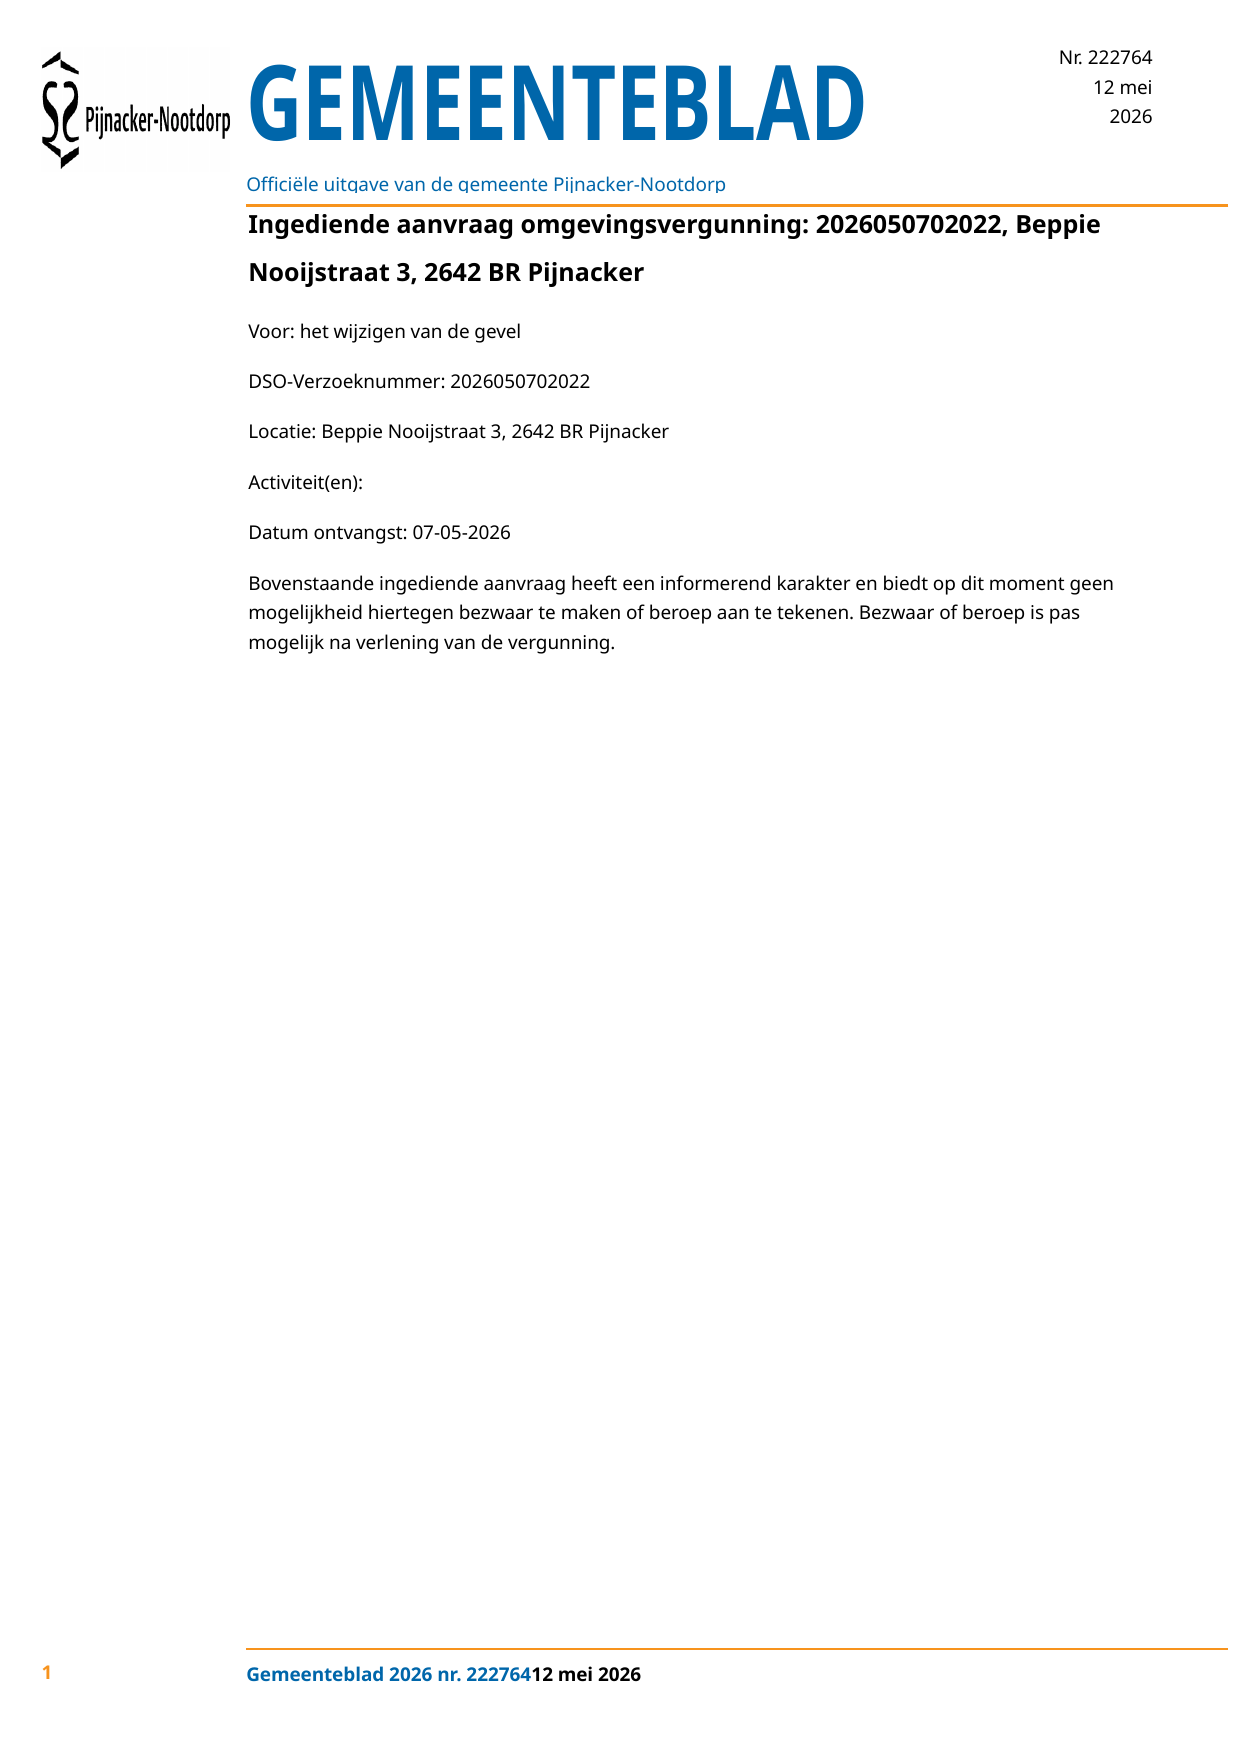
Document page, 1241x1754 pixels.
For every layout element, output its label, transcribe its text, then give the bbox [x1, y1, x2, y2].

text Bovenstaande ingediende aanvraag heeft een informerend karakter en biedt op dit moment geen mogelijkheid hiertegen bezwaar te maken of beroep aan te tekenen. Bezwaar of beroep is pas mogelijk na verlening van de vergunning. [248, 570, 1152, 655]
text Datum ontvangst: 07-05-2026 [248, 519, 1152, 545]
text Locatie: Beppie Nooijstraat 3, 2642 BR Pijnacker [248, 419, 1152, 444]
text Activiteit(en): [248, 469, 1152, 495]
picture [41, 47, 231, 172]
text Ingediende aanvraag omgevingsvergunning: 2026050702022, Beppie Nooijstraat 3, 2642 BR Pijnacker [248, 207, 1152, 288]
text Voor: het wijzigen van de gevel [248, 318, 1152, 344]
text DSO-Verzoeknummer: 2026050702022 [248, 368, 1152, 394]
